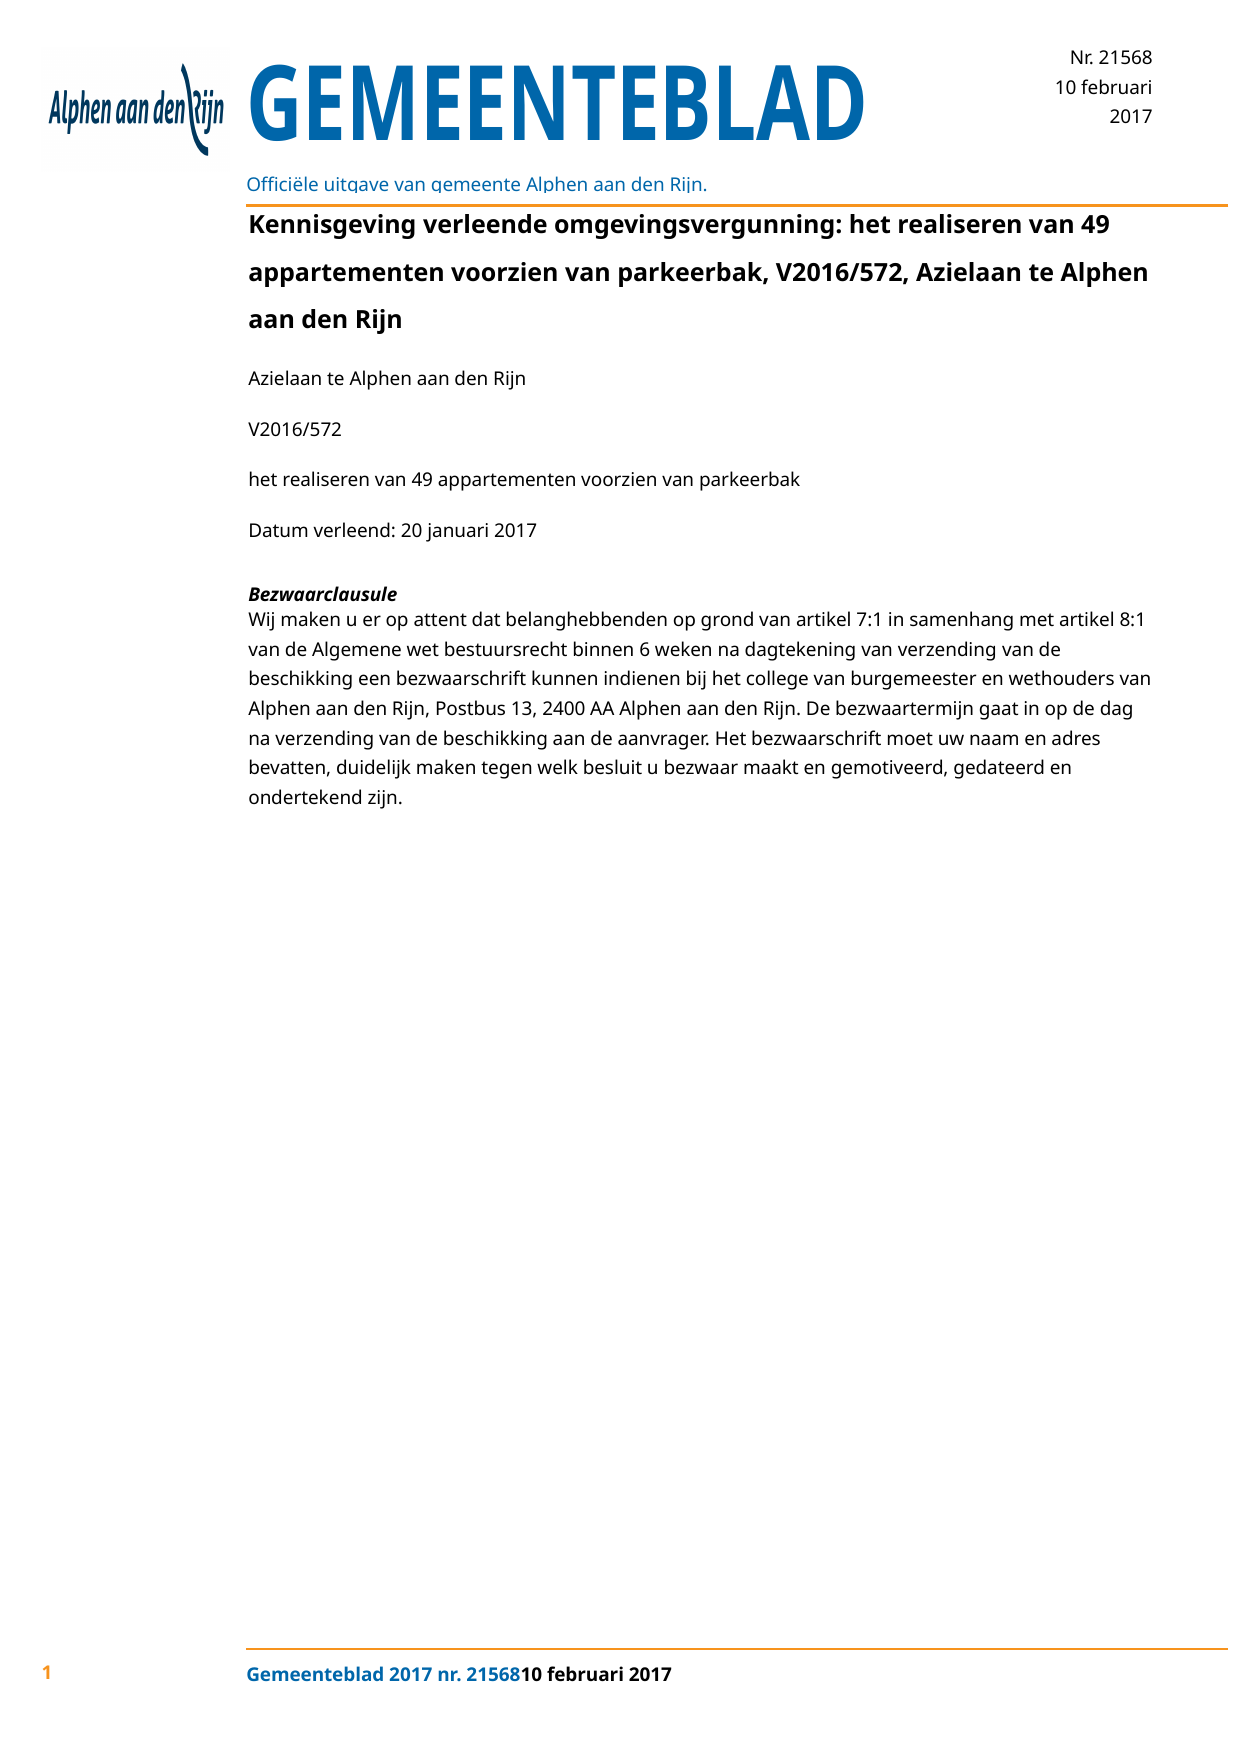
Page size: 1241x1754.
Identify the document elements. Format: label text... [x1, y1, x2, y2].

text Kennisgeving verleende omgevingsvergunning: het realiseren van 49 appartementen voorzien van parkeerbak, V2016/572, Azielaan te Alphen aan den Rijn [248, 207, 1152, 336]
text Bezwaarclausule [248, 581, 1152, 606]
text Azielaan te Alphen aan den Rijn [248, 366, 1152, 391]
text Wij maken u er op attent dat belanghebbenden op grond van artikel 7:1 in samenhang met artikel 8:1 van de Algemene wet bestuursrecht binnen 6 weken na dagtekening van verzending van de beschikking een bezwaarschrift kunnen indienen bij het college van burgemeester en wethouders van Alphen aan den Rijn, Postbus 13, 2400 AA Alphen aan den Rijn. De bezwaartermijn gaat in op de dag na verzending van de beschikking aan de aanvrager. Het bezwaarschrift moet uw naam en adres bevatten, duidelijk maken tegen welk besluit u bezwaar maakt en gemotiveerd, gedateerd en ondertekend zijn. [248, 606, 1152, 810]
text V2016/572 [248, 416, 1152, 442]
picture [41, 47, 231, 172]
text Datum verleend: 20 januari 2017 [248, 517, 1152, 542]
text het realiseren van 49 appartementen voorzien van parkeerbak [248, 466, 1152, 492]
